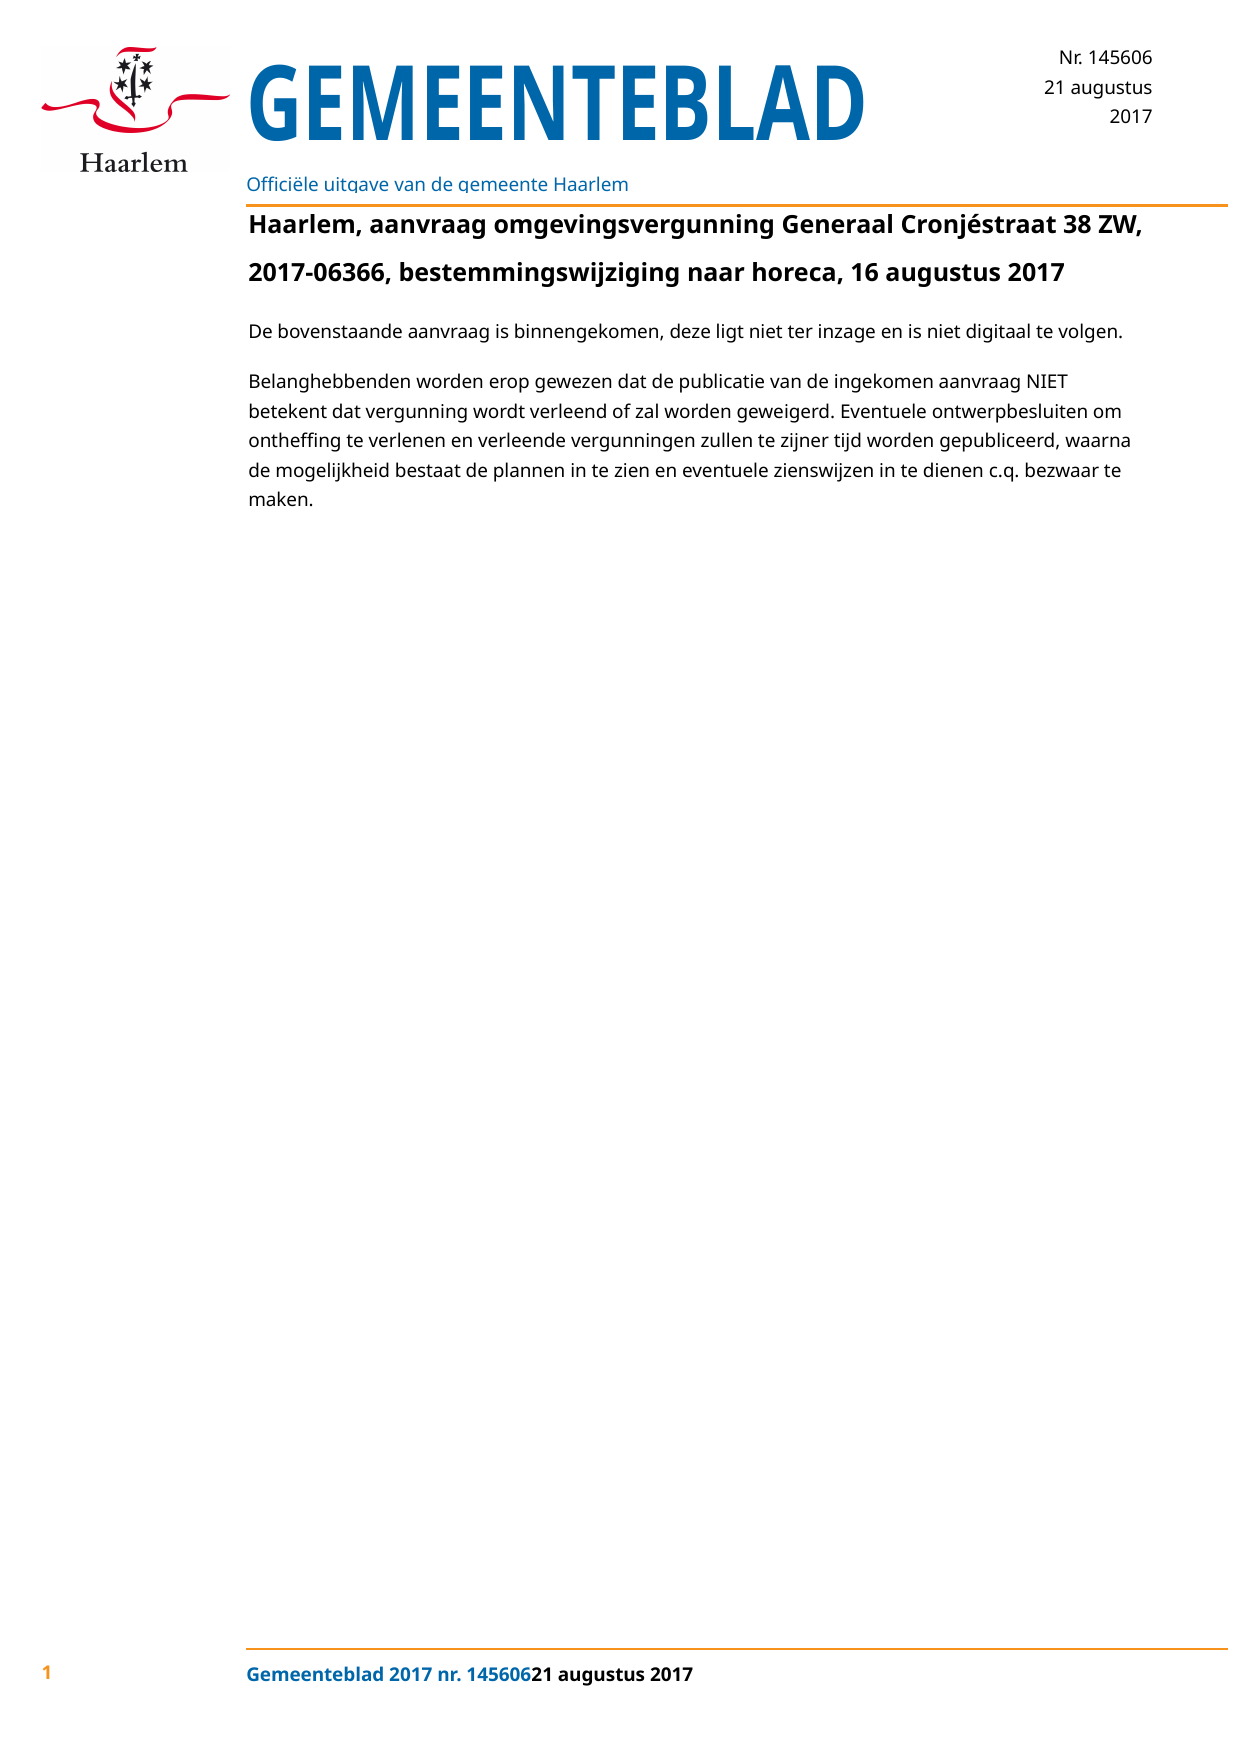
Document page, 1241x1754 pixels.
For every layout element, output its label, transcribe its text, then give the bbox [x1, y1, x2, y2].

text Haarlem, aanvraag omgevingsvergunning Generaal Cronjéstraat 38 ZW, 2017-06366, bestemmingswijziging naar horeca, 16 augustus 2017 [248, 207, 1152, 288]
picture [41, 47, 231, 172]
text De bovenstaande aanvraag is binnengekomen, deze ligt niet ter inzage en is niet digitaal te volgen. [248, 318, 1152, 344]
text Belanghebbenden worden erop gewezen dat de publicatie van de ingekomen aanvraag NIET betekent dat vergunning wordt verleend of zal worden geweigerd. Eventuele ontwerpbesluiten om ontheffing te verlenen en verleende vergunningen zullen te zijner tijd worden gepubliceerd, waarna de mogelijkheid bestaat de plannen in te zien en eventuele zienswijzen in te dienen c.q. bezwaar te maken. [248, 368, 1152, 512]
